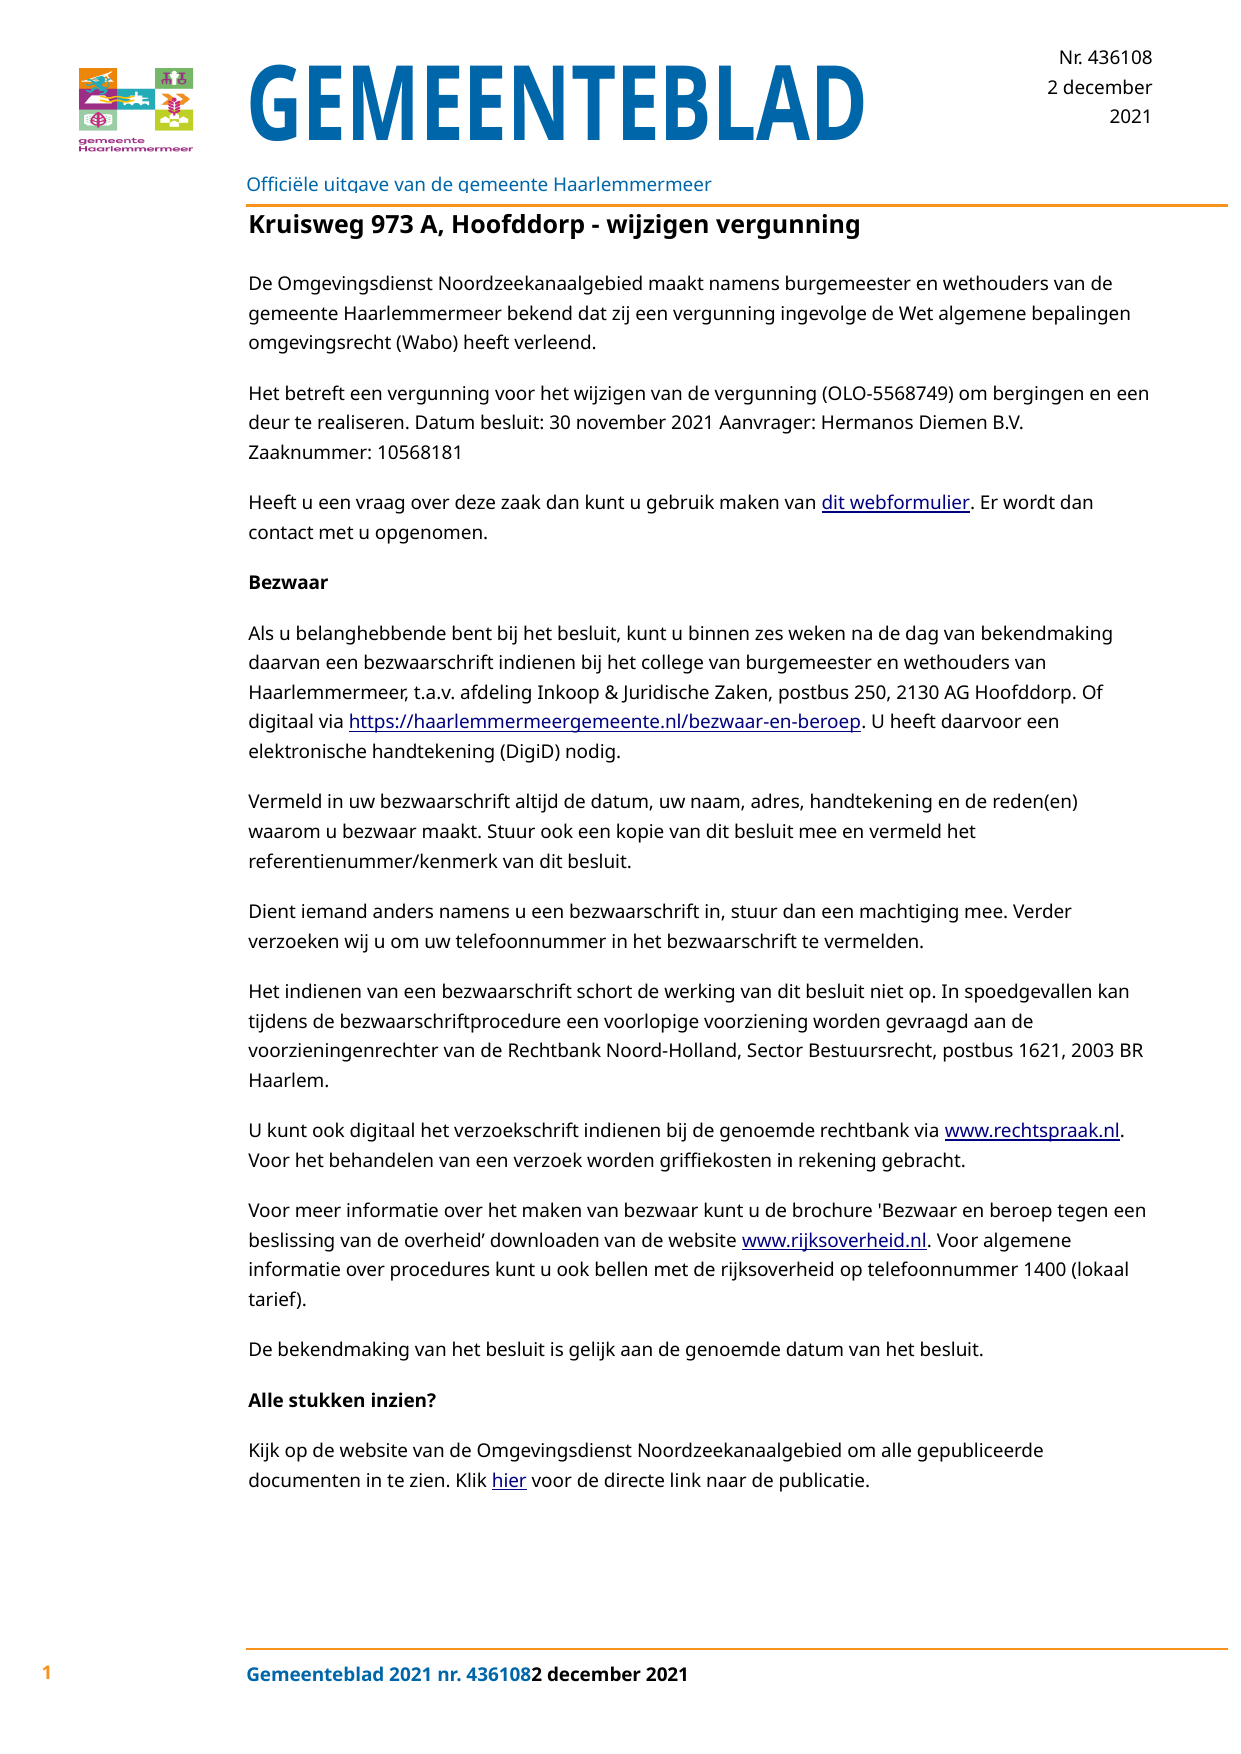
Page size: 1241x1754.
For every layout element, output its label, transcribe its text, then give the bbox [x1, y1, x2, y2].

text Kijk op de website van de Omgevingsdienst Noordzeekanaalgebied om alle gepubliceerde documenten in te zien. Klik hier voor de directe link naar de publicatie. [248, 1437, 1152, 1493]
text Dient iemand anders namens u een bezwaarschrift in, stuur dan een machtiging mee. Verder verzoeken wij u om uw telefoonnummer in het bezwaarschrift te vermelden. [248, 898, 1152, 953]
text Vermeld in uw bezwaarschrift altijd de datum, uw naam, adres, handtekening en de reden(en) waarom u bezwaar maakt. Stuur ook een kopie van dit besluit mee en vermeld het referentienummer/kenmerk van dit besluit. [248, 789, 1152, 873]
text Voor meer informatie over het maken van bezwaar kunt u de brochure 'Bezwaar en beroep tegen een beslissing van de overheid’ downloaden van de website www.rijksoverheid.nl. Voor algemene informatie over procedures kunt u ook bellen met de rijksoverheid op telefoonnummer 1400 (lokaal tarief). [248, 1197, 1152, 1312]
text Bezwaar [248, 569, 1152, 595]
picture [41, 47, 231, 172]
text Het betreft een vergunning voor het wijzigen van de vergunning (OLO-5568749) om bergingen en een deur te realiseren. Datum besluit: 30 november 2021 Aanvrager: Hermanos Diemen B.V. Zaaknummer: 10568181 [248, 380, 1152, 465]
text De bekendmaking van het besluit is gelijk aan de genoemde datum van het besluit. [248, 1337, 1152, 1362]
text Alle stukken inzien? [248, 1387, 1152, 1413]
text Kruisweg 973 A, Hoofddorp - wijzigen vergunning [248, 207, 1152, 241]
text Heeft u een vraag over deze zaak dan kunt u gebruik maken van dit webformulier. Er wordt dan contact met u opgenomen. [248, 489, 1152, 545]
text Als u belanghebbende bent bij het besluit, kunt u binnen zes weken na de dag van bekendmaking daarvan een bezwaarschrift indienen bij het college van burgemeester en wethouders van Haarlemmermeer, t.a.v. afdeling Inkoop & Juridische Zaken, postbus 250, 2130 AG Hoofddorp. Of digitaal via https://haarlemmermeergemeente.nl/bezwaar-en-beroep. U heeft daarvoor een elektronische handtekening (DigiD) nodig. [248, 620, 1152, 764]
text U kunt ook digitaal het verzoekschrift indienen bij de genoemde rechtbank via www.rechtspraak.nl. Voor het behandelen van een verzoek worden griffiekosten in rekening gebracht. [248, 1117, 1152, 1173]
text Het indienen van een bezwaarschrift schort de werking van dit besluit niet op. In spoedgevallen kan tijdens de bezwaarschriftprocedure een voorlopige voorziening worden gevraagd aan de voorzieningenrechter van de Rechtbank Noord-Holland, Sector Bestuursrecht, postbus 1621, 2003 BR Haarlem. [248, 978, 1152, 1093]
text De Omgevingsdienst Noordzeekanaalgebied maakt namens burgemeester en wethouders van de gemeente Haarlemmermeer bekend dat zij een vergunning ingevolge de Wet algemene bepalingen omgevingsrecht (Wabo) heeft verleend. [248, 270, 1152, 355]
